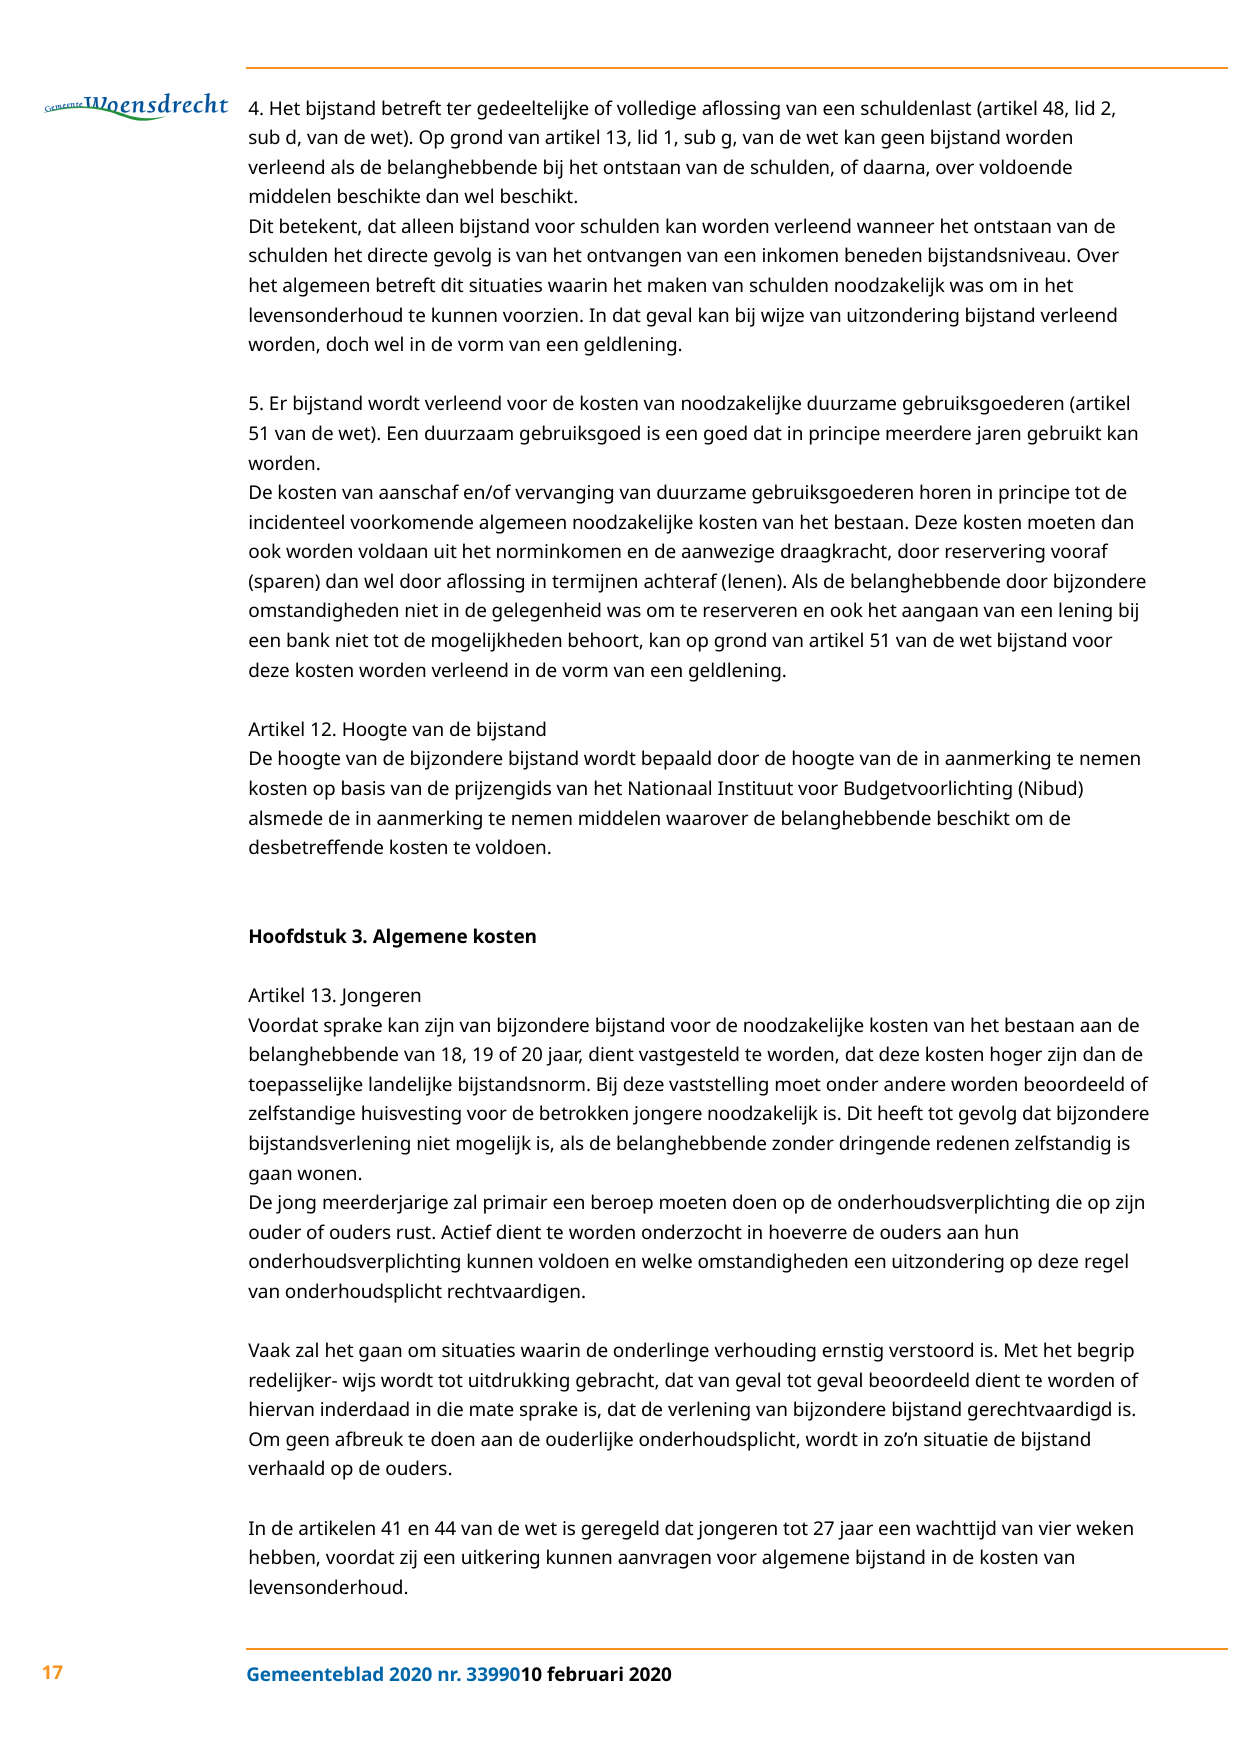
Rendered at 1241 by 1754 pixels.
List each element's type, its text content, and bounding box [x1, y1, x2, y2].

text In de artikelen 41 en 44 van de wet is geregeld dat jongeren tot 27 jaar een wachttijd van vier weken hebben, voordat zij een uitkering kunnen aanvragen voor algemene bijstand in de kosten van levensonderhoud. [248, 1515, 1152, 1600]
text Voordat sprake kan zijn van bijzondere bijstand voor de noodzakelijke kosten van het bestaan aan de belanghebbende van 18, 19 of 20 jaar, dient vastgesteld te worden, dat deze kosten hoger zijn dan de toepasselijke landelijke bijstandsnorm. Bij deze vaststelling moet onder andere worden beoordeeld of zelfstandige huisvesting voor de betrokken jongere noodzakelijk is. Dit heeft tot gevolg dat bijzondere bijstandsverlening niet mogelijk is, als de belanghebbende zonder dringende redenen zelfstandig is gaan wonen. [248, 1012, 1152, 1186]
text De jong meerderjarige zal primair een beroep moeten doen op de onderhoudsverplichting die op zijn ouder of ouders rust. Actief dient te worden onderzocht in hoeverre de ouders aan hun onderhoudsverplichting kunnen voldoen en welke omstandigheden een uitzondering op deze regel van onderhoudsplicht rechtvaardigen. [248, 1189, 1152, 1304]
text Vaak zal het gaan om situaties waarin de onderlinge verhouding ernstig verstoord is. Met het begrip redelijker- wijs wordt tot uitdrukking gebracht, dat van geval tot geval beoordeeld dient te worden of hiervan inderdaad in die mate sprake is, dat de verlening van bijzondere bijstand gerechtvaardigd is. Om geen afbreuk te doen aan de ouderlijke onderhoudsplicht, wordt in zo’n situatie de bijstand verhaald op de ouders. [248, 1337, 1152, 1481]
text Artikel 13. Jongeren [248, 982, 1152, 1008]
text Artikel 12. Hoogte van de bijstand [248, 716, 1152, 742]
picture [41, 47, 231, 172]
text Dit betekent, dat alleen bijstand voor schulden kan worden verleend wanneer het ontstaan van de schulden het directe gevolg is van het ontvangen van een inkomen beneden bijstandsniveau. Over het algemeen betreft dit situaties waarin het maken van schulden noodzakelijk was om in het levensonderhoud te kunnen voorzien. In dat geval kan bij wijze van uitzondering bijstand verleend worden, doch wel in de vorm van een geldlening. [248, 213, 1152, 357]
text Hoofdstuk 3. Algemene kosten [248, 923, 1152, 949]
text De hoogte van de bijzondere bijstand wordt bepaald door de hoogte van de in aanmerking te nemen kosten op basis van de prijzengids van het Nationaal Instituut voor Budgetvoorlichting (Nibud) alsmede de in aanmerking te nemen middelen waarover de belanghebbende beschikt om de desbetreffende kosten te voldoen. [248, 746, 1152, 860]
text 4. Het bijstand betreft ter gedeeltelijke of volledige aflossing van een schuldenlast (artikel 48, lid 2, sub d, van de wet). Op grond van artikel 13, lid 1, sub g, van de wet kan geen bijstand worden verleend als de belanghebbende bij het ontstaan van de schulden, of daarna, over voldoende middelen beschikte dan wel beschikt. [248, 95, 1152, 209]
text De kosten van aanschaf en/of vervanging van duurzame gebruiksgoederen horen in principe tot de incidenteel voorkomende algemeen noodzakelijke kosten van het bestaan. Deze kosten moeten dan ook worden voldaan uit het norminkomen en de aanwezige draagkracht, door reservering vooraf (sparen) dan wel door aflossing in termijnen achteraf (lenen). Als de belanghebbende door bijzondere omstandigheden niet in de gelegenheid was om te reserveren en ook het aangaan van een lening bij een bank niet tot de mogelijkheden behoort, kan op grond van artikel 51 van de wet bijstand voor deze kosten worden verleend in de vorm van een geldlening. [248, 479, 1152, 683]
text 5. Er bijstand wordt verleend voor de kosten van noodzakelijke duurzame gebruiksgoederen (artikel 51 van de wet). Een duurzaam gebruiksgoed is een goed dat in principe meerdere jaren gebruikt kan worden. [248, 391, 1152, 476]
